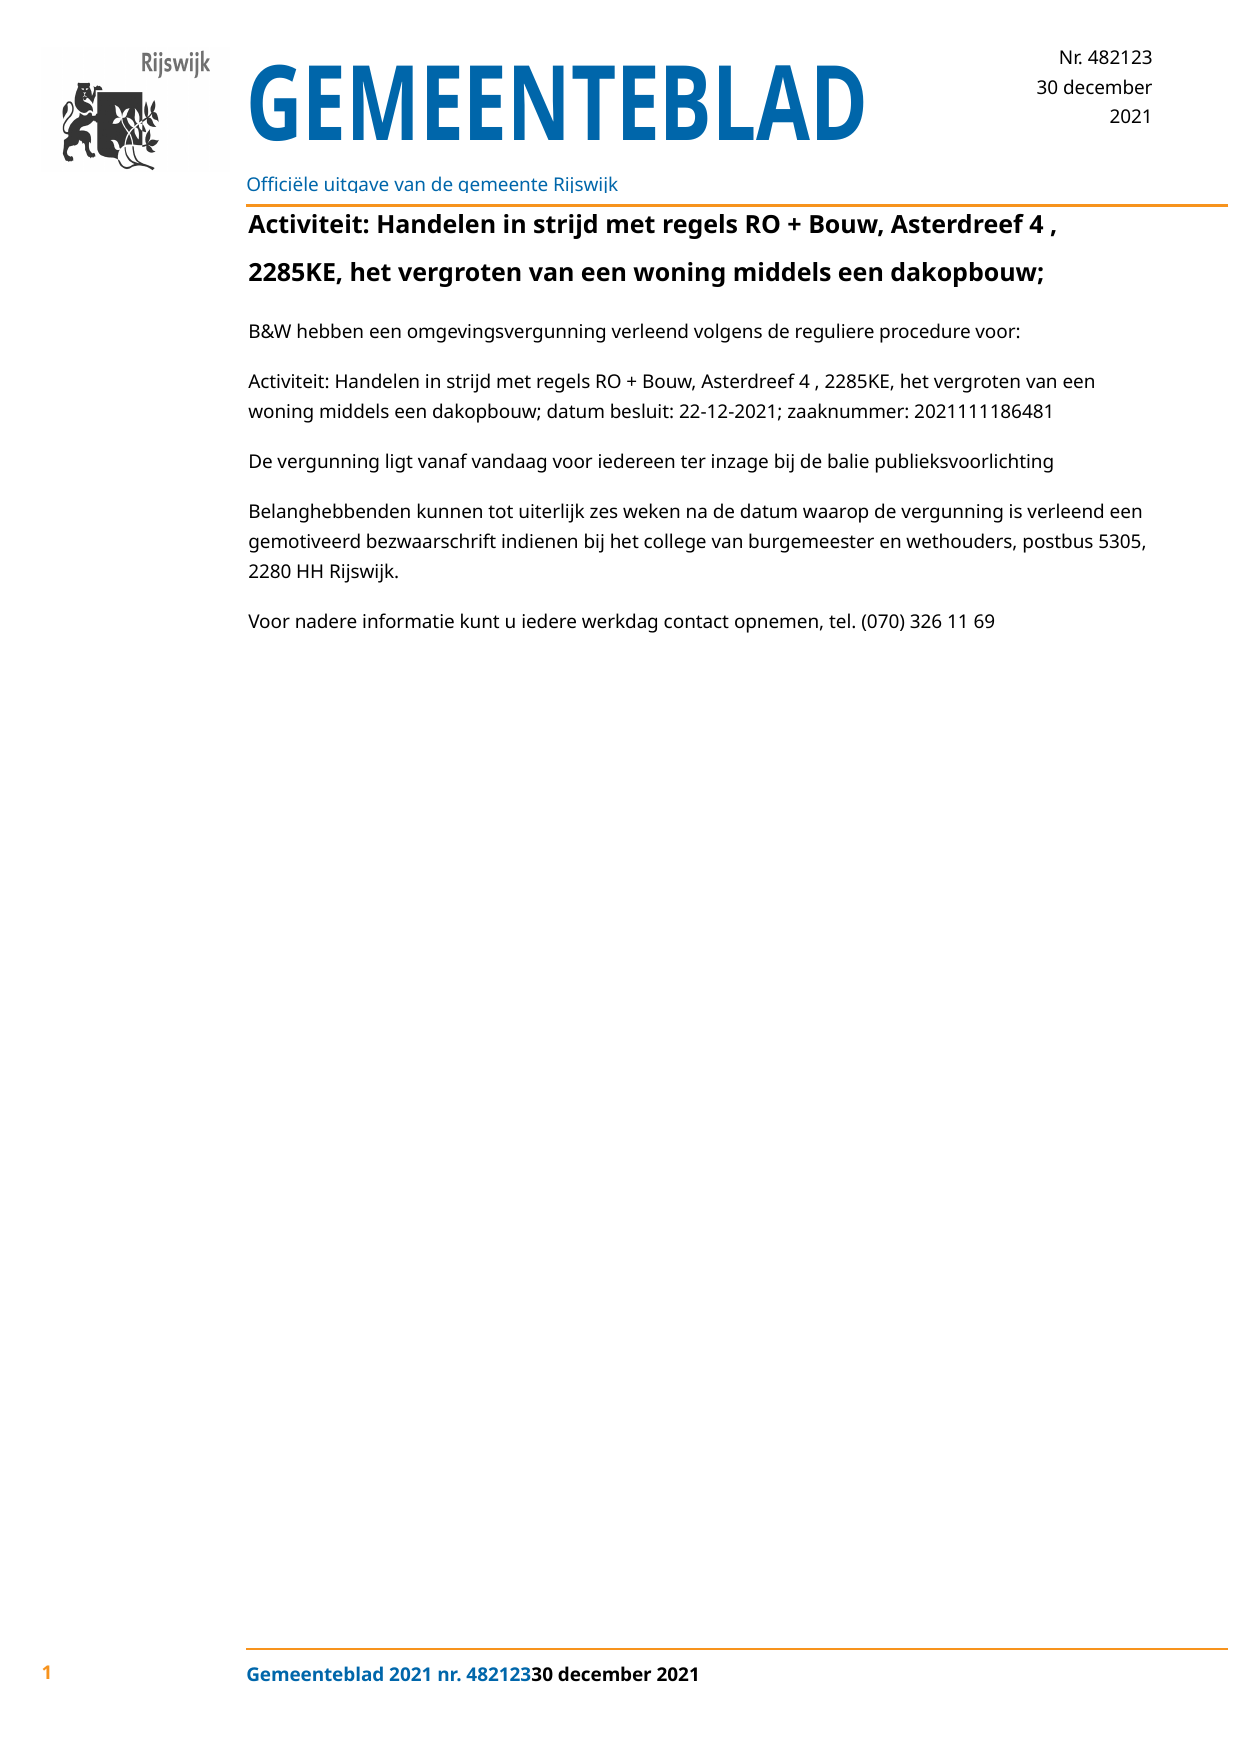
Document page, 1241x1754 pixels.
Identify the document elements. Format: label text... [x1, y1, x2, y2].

text De vergunning ligt vanaf vandaag voor iedereen ter inzage bij de balie publieksvoorlichting [248, 448, 1152, 474]
text Activiteit: Handelen in strijd met regels RO + Bouw, Asterdreef 4 , 2285KE, het vergroten van een woning middels een dakopbouw; datum besluit: 22-12-2021; zaaknummer: 2021111186481 [248, 368, 1152, 424]
picture [41, 47, 231, 172]
text Belanghebbenden kunnen tot uiterlijk zes weken na de datum waarop de vergunning is verleend een gemotiveerd bezwaarschrift indienen bij het college van burgemeester en wethouders, postbus 5305, 2280 HH Rijswijk. [248, 499, 1152, 584]
text B&W hebben een omgevingsvergunning verleend volgens de reguliere procedure voor: [248, 318, 1152, 344]
text Voor nadere informatie kunt u iedere werkdag contact opnemen, tel. (070) 326 11 69 [248, 608, 1152, 634]
text Activiteit: Handelen in strijd met regels RO + Bouw, Asterdreef 4 , 2285KE, het vergroten van een woning middels een dakopbouw; [248, 207, 1152, 288]
